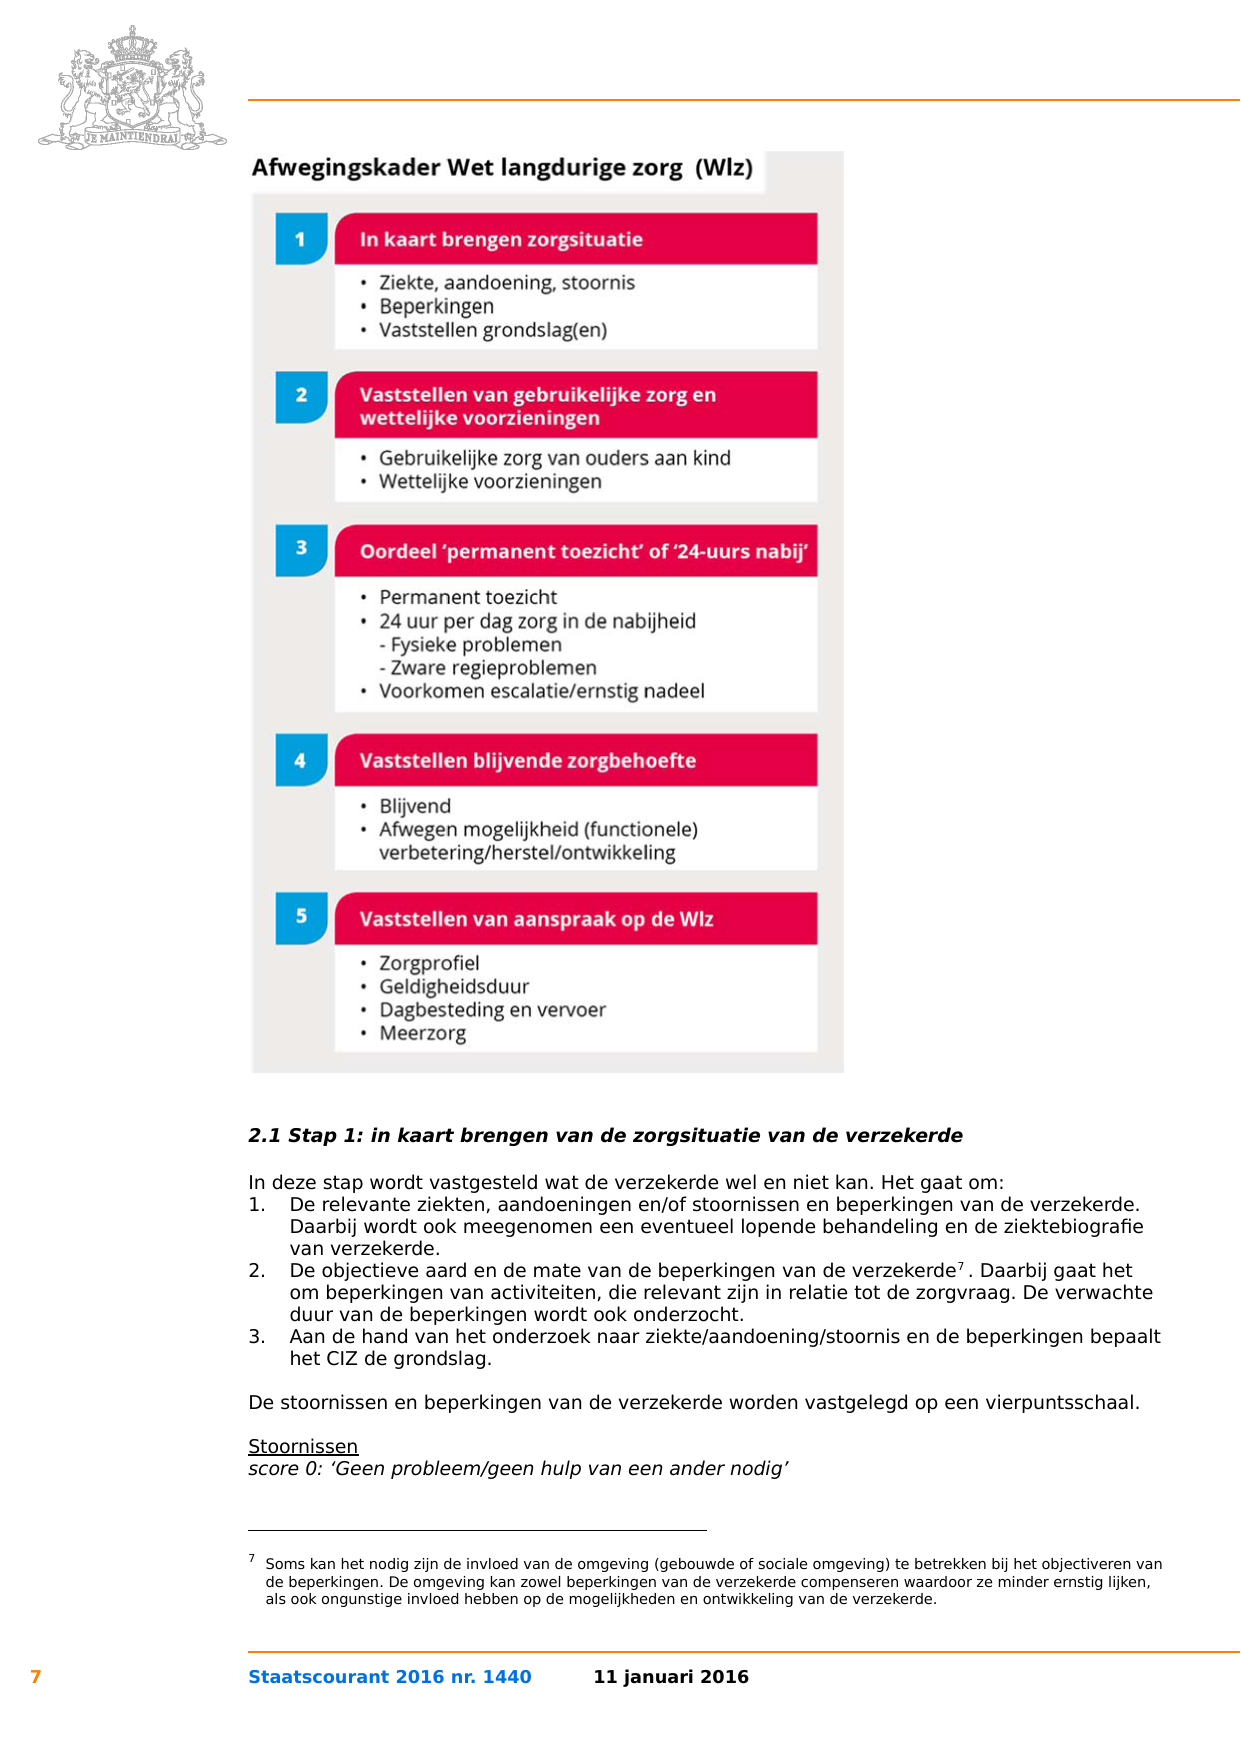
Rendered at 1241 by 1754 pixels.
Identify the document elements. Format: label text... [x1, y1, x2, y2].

text De stoornissen en beperkingen van de verzekerde worden vastgelegd op een vierpuntsschaal. [248, 1392, 1163, 1414]
text 2. De objectieve aard en de mate van de beperkingen van de verzekerde. Daarbij gaat het om beperkingen van activiteiten, die relevant zijn in relatie tot de zorgvraag. De verwachte duur van de beperkingen wordt ook onderzocht. [248, 1260, 1163, 1326]
text 1. De relevante ziekten, aandoeningen en/of stoornissen en beperkingen van de verzekerde. Daarbij wordt ook meegenomen een eventueel lopende behandeling en de ziektebiografie van verzekerde. [248, 1194, 1163, 1260]
text In deze stap wordt vastgesteld wat de verzekerde wel en niet kan. Het gaat om: [248, 1172, 1163, 1194]
subtitle 2.1 Stap 1: in kaart brengen van de zorgsituatie van de verzekerde [248, 1125, 1163, 1147]
picture [38, 25, 227, 150]
text Soms kan het nodig zijn de invloed van de omgeving (gebouwde of sociale omgeving) te betrekken bij het objectiveren van de beperkingen. De omgeving kan zowel beperkingen van de verzekerde compenseren waardoor ze minder ernstig lijken, als ook ongunstige invloed hebben op de mogelijkheden en ontwikkeling van de verzekerde. [248, 1552, 1163, 1608]
picture [248, 151, 845, 1073]
text 3. Aan de hand van het onderzoek naar ziekte/aandoening/stoornis en de beperkingen bepaalt het CIZ de grondslag. [248, 1326, 1163, 1370]
text Stoornissen [248, 1436, 1163, 1457]
text score 0: ‘Geen probleem/geen hulp van een ander nodig’ [248, 1457, 1163, 1479]
